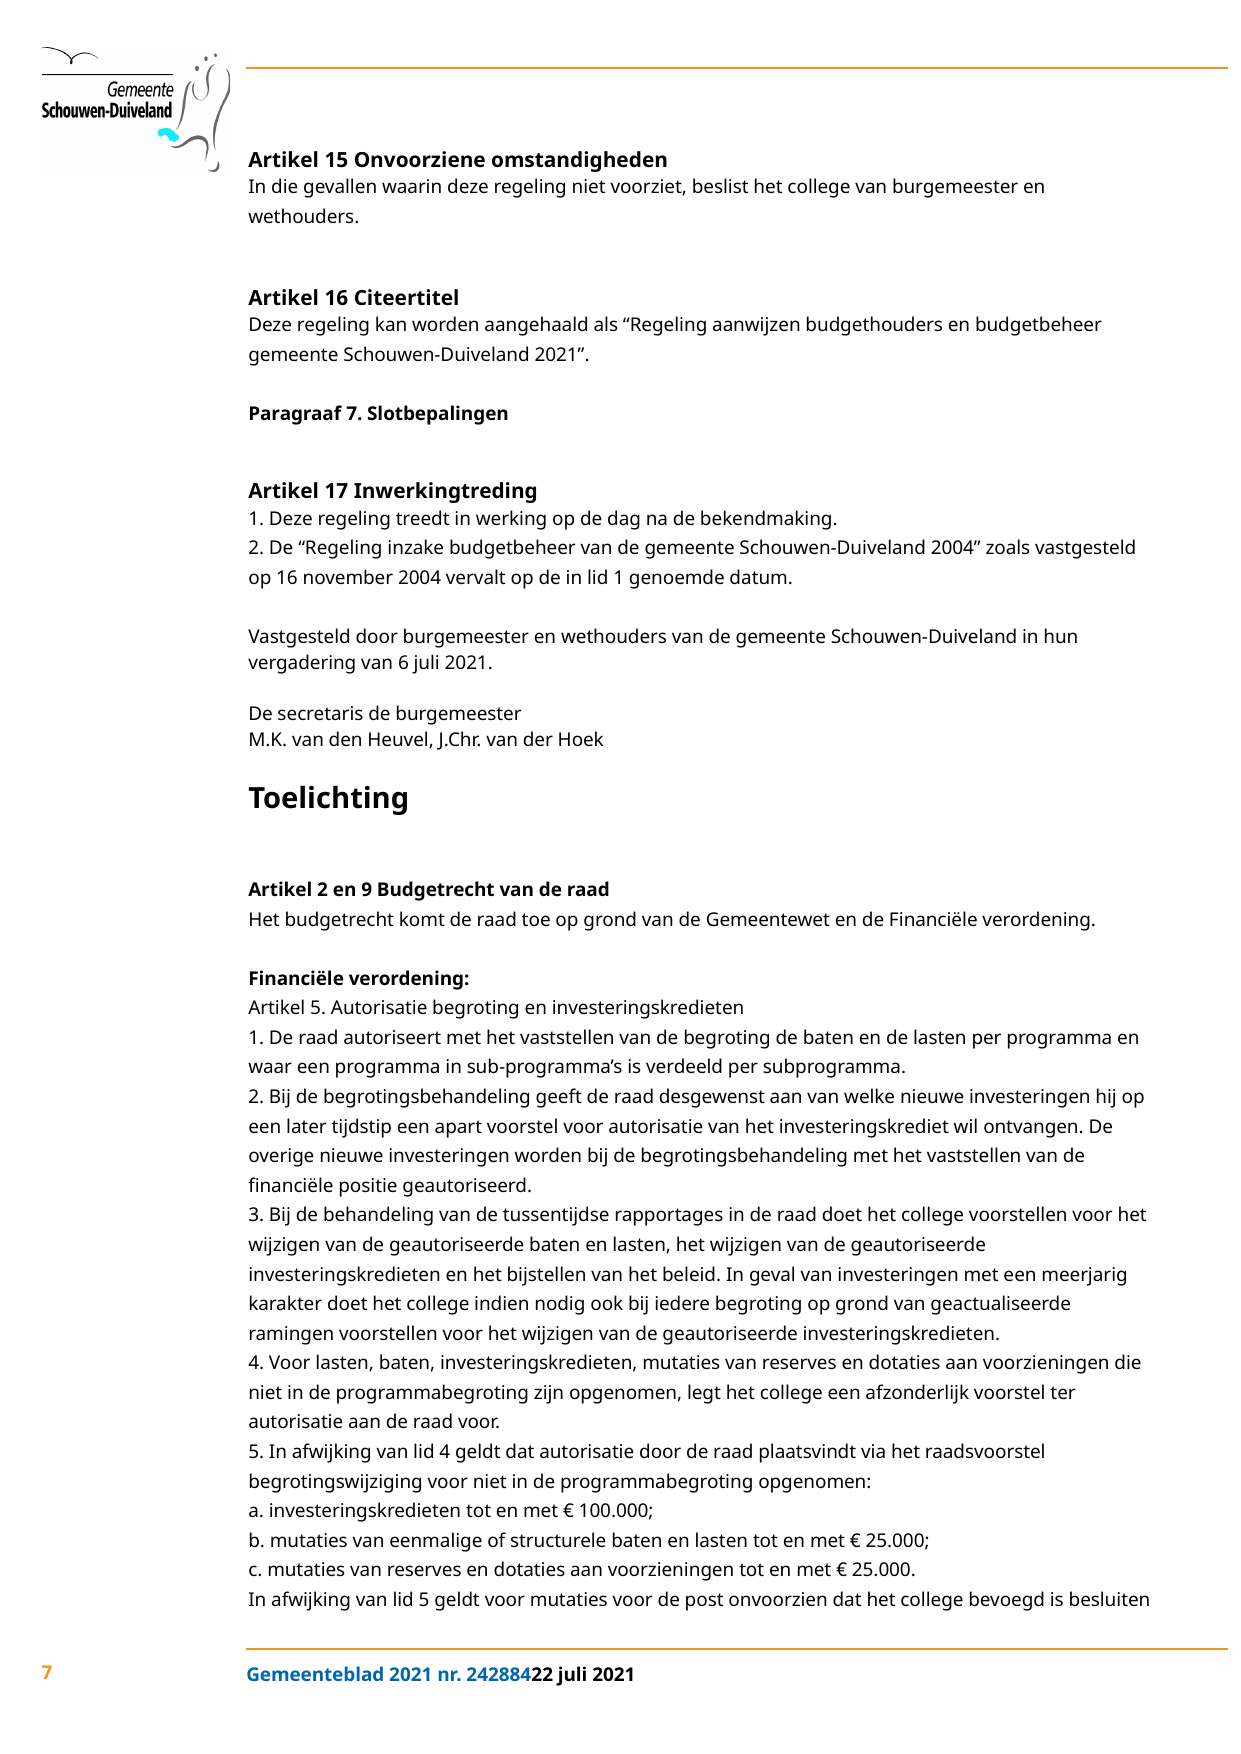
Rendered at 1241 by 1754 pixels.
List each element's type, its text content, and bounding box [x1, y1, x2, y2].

text 3. Bij de behandeling van de tussentijdse rapportages in de raad doet het college voorstellen voor het wijzigen van de geautoriseerde baten en lasten, het wijzigen van de geautoriseerde investeringskredieten en het bijstellen van het beleid. In geval van investeringen met een meerjarig karakter doet het college indien nodig ook bij iedere begroting op grond van geactualiseerde ramingen voorstellen voor het wijzigen van de geautoriseerde investeringskredieten. [248, 1202, 1152, 1346]
text 2. Bij de begrotingsbehandeling geeft de raad desgewenst aan van welke nieuwe investeringen hij op een later tijdstip een apart voorstel voor autorisatie van het investeringskrediet wil ontvangen. De overige nieuwe investeringen worden bij de begrotingsbehandeling met het vaststellen van de financiële positie geautoriseerd. [248, 1083, 1152, 1198]
text Toelichting [248, 778, 1152, 817]
text Artikel 15 Onvoorziene omstandigheden [248, 145, 1152, 174]
text In die gevallen waarin deze regeling niet voorziet, beslist het college van burgemeester en wethouders. [248, 174, 1152, 229]
text De secretaris de burgemeester [248, 701, 1152, 726]
text c. mutaties van reserves en dotaties aan voorzieningen tot en met € 25.000. [248, 1557, 1152, 1582]
text b. mutaties van eenmalige of structurele baten en lasten tot en met € 25.000; [248, 1527, 1152, 1553]
text 2. De “Regeling inzake budgetbeheer van de gemeente Schouwen-Duiveland 2004” zoals vastgesteld op 16 november 2004 vervalt op de in lid 1 genoemde datum. [248, 534, 1152, 590]
text 4. Voor lasten, baten, investeringskredieten, mutaties van reserves en dotaties aan voorzieningen die niet in de programmabegroting zijn opgenomen, legt het college een afzonderlijk voorstel ter autorisatie aan de raad voor. [248, 1349, 1152, 1434]
text Het budgetrecht komt de raad toe op grond van de Gemeentewet en de Financiële verordening. [248, 906, 1152, 931]
text Artikel 5. Autorisatie begroting en investeringskredieten [248, 994, 1152, 1020]
text Artikel 16 Citeertitel [248, 283, 1152, 312]
text 5. In afwijking van lid 4 geldt dat autorisatie door de raad plaatsvindt via het raadsvoorstel begrotingswijziging voor niet in de programmabegroting opgenomen: [248, 1438, 1152, 1493]
picture [41, 47, 231, 172]
text Deze regeling kan worden aangehaald als “Regeling aanwijzen budgethouders en budgetbeheer gemeente Schouwen-Duiveland 2021”. [248, 312, 1152, 367]
text Financiële verordening: [248, 965, 1152, 991]
text M.K. van den Heuvel, J.Chr. van der Hoek [248, 726, 1152, 752]
text Paragraaf 7. Slotbepalingen [248, 400, 1152, 426]
text a. investeringskredieten tot en met € 100.000; [248, 1497, 1152, 1523]
text 1. De raad autoriseert met het vaststellen van de begroting de baten en de lasten per programma en waar een programma in sub-programma’s is verdeeld per subprogramma. [248, 1024, 1152, 1079]
text Artikel 2 en 9 Budgetrecht van de raad [248, 876, 1152, 902]
text In afwijking van lid 5 geldt voor mutaties voor de post onvoorzien dat het college bevoegd is besluiten [248, 1586, 1152, 1612]
text 1. Deze regeling treedt in werking op de dag na de bekendmaking. [248, 505, 1152, 531]
text Artikel 17 Inwerkingtreding [248, 477, 1152, 505]
text Vastgesteld door burgemeester en wethouders van de gemeente Schouwen-Duiveland in hun vergadering van 6 juli 2021. [248, 623, 1152, 675]
